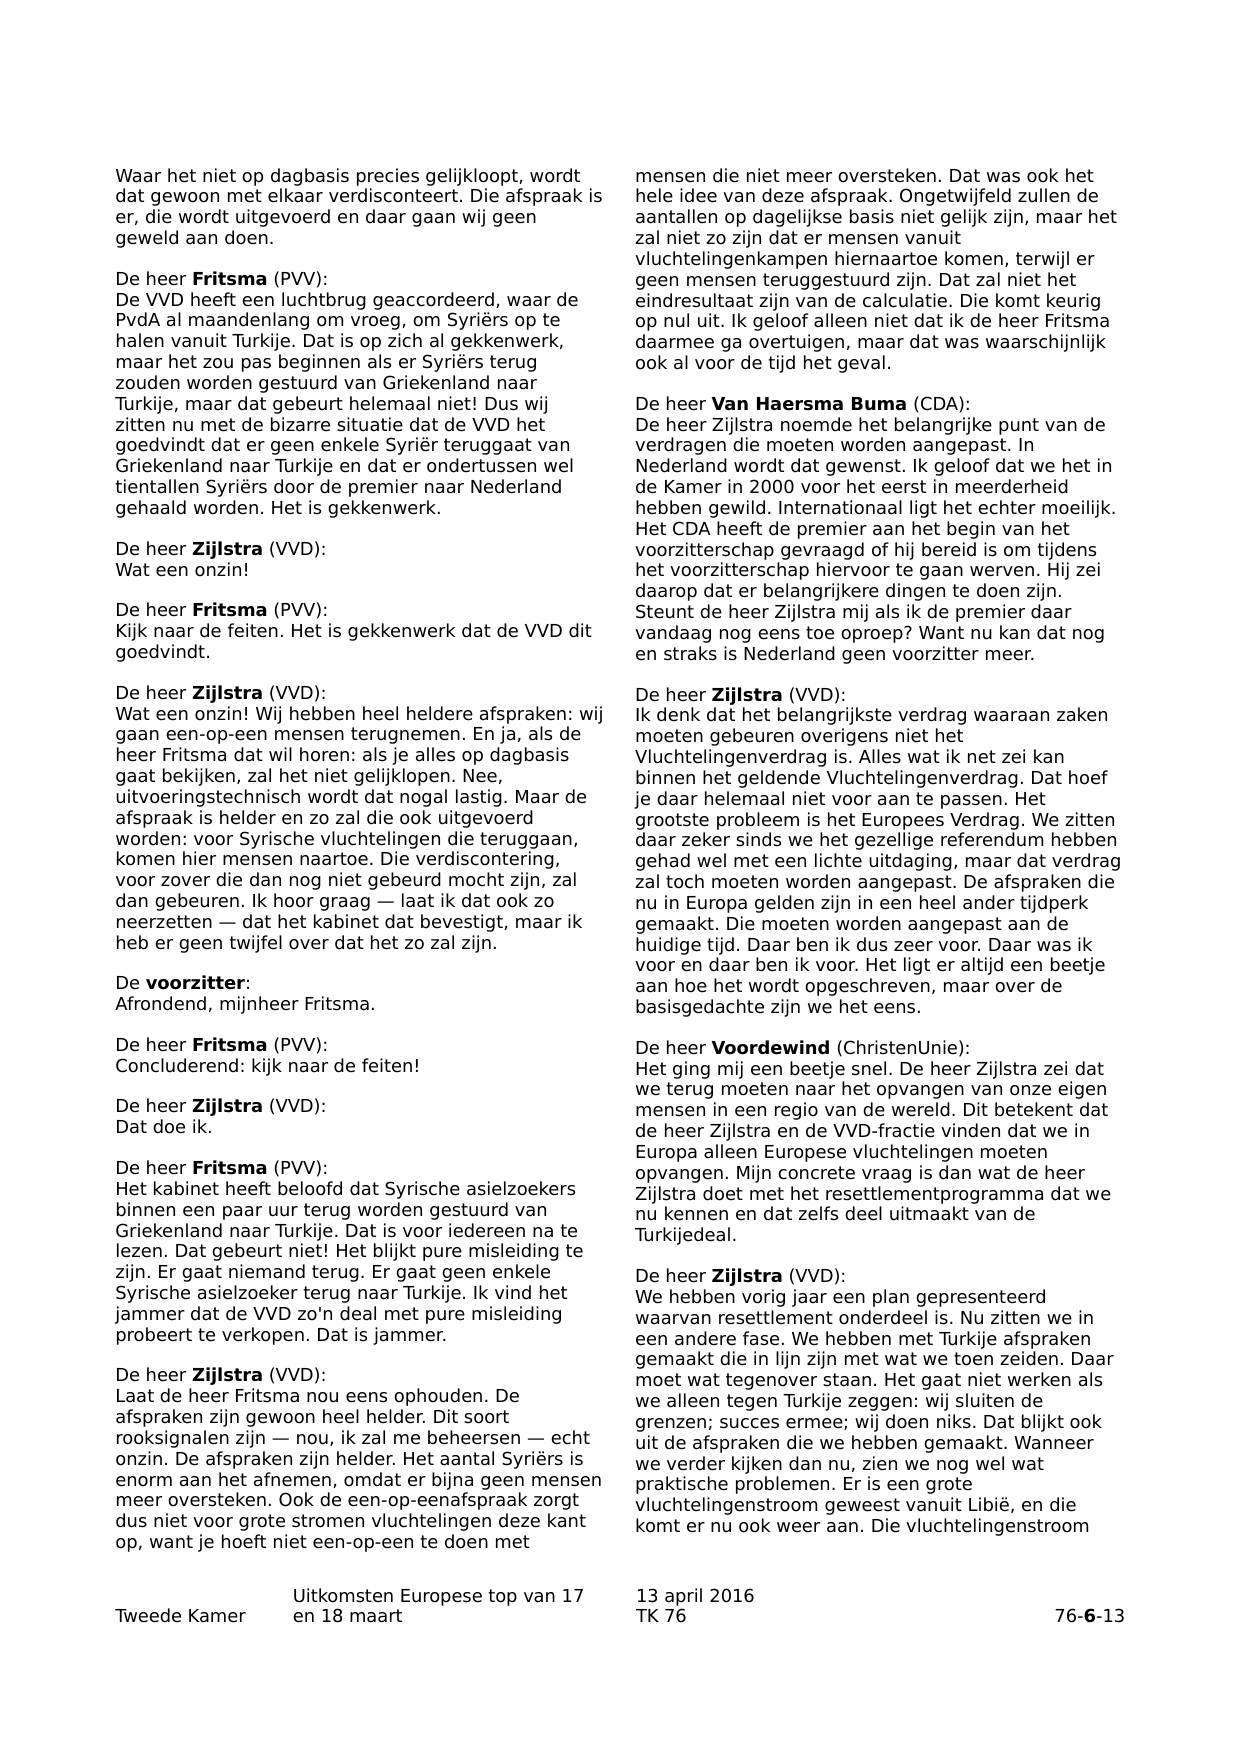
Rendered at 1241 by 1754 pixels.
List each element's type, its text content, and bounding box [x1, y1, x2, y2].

text Ik denk dat het belangrijkste verdrag waaraan zaken moeten gebeuren overigens niet het Vluchtelingenverdrag is. Alles wat ik net zei kan binnen het geldende Vluchtelingenverdrag. Dat hoef je daar helemaal niet voor aan te passen. Het grootste probleem is het Europees Verdrag. We zitten daar zeker sinds we het gezellige referendum hebben gehad wel met een lichte uitdaging, maar dat verdrag zal toch moeten worden aangepast. De afspraken die nu in Europa gelden zijn in een heel ander tijdperk gemaakt. Die moeten worden aangepast aan de huidige tijd. Daar ben ik dus zeer voor. Daar was ik voor en daar ben ik voor. Het ligt er altijd een beetje aan hoe het wordt opgeschreven, maar over de basisgedachte zijn we het eens. [635, 705, 1125, 1018]
text De heer Zijlstra (VVD): [635, 684, 1125, 705]
text De heer Voordewind (ChristenUnie): [635, 1038, 1125, 1058]
text De heer Zijlstra (VVD): [115, 1096, 605, 1117]
text De heer Van Haersma Buma (CDA): [635, 394, 1125, 414]
text De heer Fritsma (PVV): [115, 269, 605, 289]
text Het ging mij een beetje snel. De heer Zijlstra zei dat we terug moeten naar het opvangen van onze eigen mensen in een regio van de wereld. Dit betekent dat de heer Zijlstra en de VVD-fractie vinden dat we in Europa alleen Europese vluchtelingen moeten opvangen. Mijn concrete vraag is dan wat de heer Zijlstra doet met het resettlementprogramma dat we nu kennen en dat zelfs deel uitmaakt van de Turkijedeal. [635, 1058, 1125, 1246]
text De heer Fritsma (PVV): [115, 600, 605, 621]
text We hebben vorig jaar een plan gepresenteerd waarvan resettlement onderdeel is. Nu zitten we in een andere fase. We hebben met Turkije afspraken gemaakt die in lijn zijn met wat we toen zeiden. Daar moet wat tegenover staan. Het gaat niet werken als we alleen tegen Turkije zeggen: wij sluiten de grenzen; succes ermee; wij doen niks. Dat blijkt ook uit de afspraken die we hebben gemaakt. Wanneer we verder kijken dan nu, zien we nog wel wat praktische problemen. Er is een grote vluchtelingenstroom geweest vanuit Libië, en die komt er nu ook weer aan. Die vluchtelingenstroom [635, 1287, 1125, 1537]
text De heer Zijlstra (VVD): [115, 1365, 605, 1386]
text Wat een onzin! Wij hebben heel heldere afspraken: wij gaan een-op-een mensen terugnemen. En ja, als de heer Fritsma dat wil horen: als je alles op dagbasis gaat bekijken, zal het niet gelijklopen. Nee, uitvoeringstechnisch wordt dat nogal lastig. Maar de afspraak is helder en zo zal die ook uitgevoerd worden: voor Syrische vluchtelingen die teruggaan, komen hier mensen naartoe. Die verdiscontering, voor zover die dan nog niet gebeurd mocht zijn, zal dan gebeuren. Ik hoor graag — laat ik dat ook zo neerzetten — dat het kabinet dat bevestigt, maar ik heb er geen twijfel over dat het zo zal zijn. [115, 703, 605, 953]
text De heer Zijlstra (VVD): [115, 682, 605, 703]
text De heer Zijlstra (VVD): [635, 1266, 1125, 1287]
text mensen die niet meer oversteken. Dat was ook het hele idee van deze afspraak. Ongetwijfeld zullen de aantallen op dagelijkse basis niet gelijk zijn, maar het zal niet zo zijn dat er mensen vanuit vluchtelingenkampen hiernaartoe komen, terwijl er geen mensen teruggestuurd zijn. Dat zal niet het eindresultaat zijn van de calculatie. Die komt keurig op nul uit. Ik geloof alleen niet dat ik de heer Fritsma daarmee ga overtuigen, maar dat was waarschijnlijk ook al voor de tijd het geval. [635, 165, 1125, 374]
text Dat doe ik. [115, 1117, 605, 1138]
text Laat de heer Fritsma nou eens ophouden. De afspraken zijn gewoon heel helder. Dit soort rooksignalen zijn — nou, ik zal me beheersen — echt onzin. De afspraken zijn helder. Het aantal Syriërs is enorm aan het afnemen, omdat er bijna geen mensen meer oversteken. Ook de een-op-eenafspraak zorgt dus niet voor grote stromen vluchtelingen deze kant op, want je hoeft niet een-op-een te doen met [115, 1386, 605, 1553]
text De heer Fritsma (PVV): [115, 1158, 605, 1179]
text Wat een onzin! [115, 559, 605, 580]
text Afrondend, mijnheer Fritsma. [115, 994, 605, 1015]
text De voorzitter: [115, 973, 605, 994]
text De VVD heeft een luchtbrug geaccordeerd, waar de PvdA al maandenlang om vroeg, om Syriërs op te halen vanuit Turkije. Dat is op zich al gekkenwerk, maar het zou pas beginnen als er Syriërs terug zouden worden gestuurd van Griekenland naar Turkije, maar dat gebeurt helemaal niet! Dus wij zitten nu met de bizarre situatie dat de VVD het goedvindt dat er geen enkele Syriër teruggaat van Griekenland naar Turkije en dat er ondertussen wel tientallen Syriërs door de premier naar Nederland gehaald worden. Het is gekkenwerk. [115, 289, 605, 518]
text De heer Fritsma (PVV): [115, 1035, 605, 1056]
text De heer Zijlstra (VVD): [115, 538, 605, 559]
text De heer Zijlstra noemde het belangrijke punt van de verdragen die moeten worden aangepast. In Nederland wordt dat gewenst. Ik geloof dat we het in de Kamer in 2000 voor het eerst in meerderheid hebben gewild. Internationaal ligt het echter moeilijk. Het CDA heeft de premier aan het begin van het voorzitterschap gevraagd of hij bereid is om tijdens het voorzitterschap hiervoor te gaan werven. Hij zei daarop dat er belangrijkere dingen te doen zijn. Steunt de heer Zijlstra mij als ik de premier daar vandaag nog eens toe oproep? Want nu kan dat nog en straks is Nederland geen voorzitter meer. [635, 414, 1125, 664]
text Het kabinet heeft beloofd dat Syrische asielzoekers binnen een paar uur terug worden gestuurd van Griekenland naar Turkije. Dat is voor iedereen na te lezen. Dat gebeurt niet! Het blijkt pure misleiding te zijn. Er gaat niemand terug. Er gaat geen enkele Syrische asielzoeker terug naar Turkije. Ik vind het jammer dat de VVD zo'n deal met pure misleiding probeert te verkopen. Dat is jammer. [115, 1179, 605, 1345]
text Kijk naar de feiten. Het is gekkenwerk dat de VVD dit goedvindt. [115, 621, 605, 662]
text Concluderend: kijk naar de feiten! [115, 1056, 605, 1076]
text Waar het niet op dagbasis precies gelijkloopt, wordt dat gewoon met elkaar verdisconteert. Die afspraak is er, die wordt uitgevoerd en daar gaan wij geen geweld aan doen. [115, 165, 605, 249]
